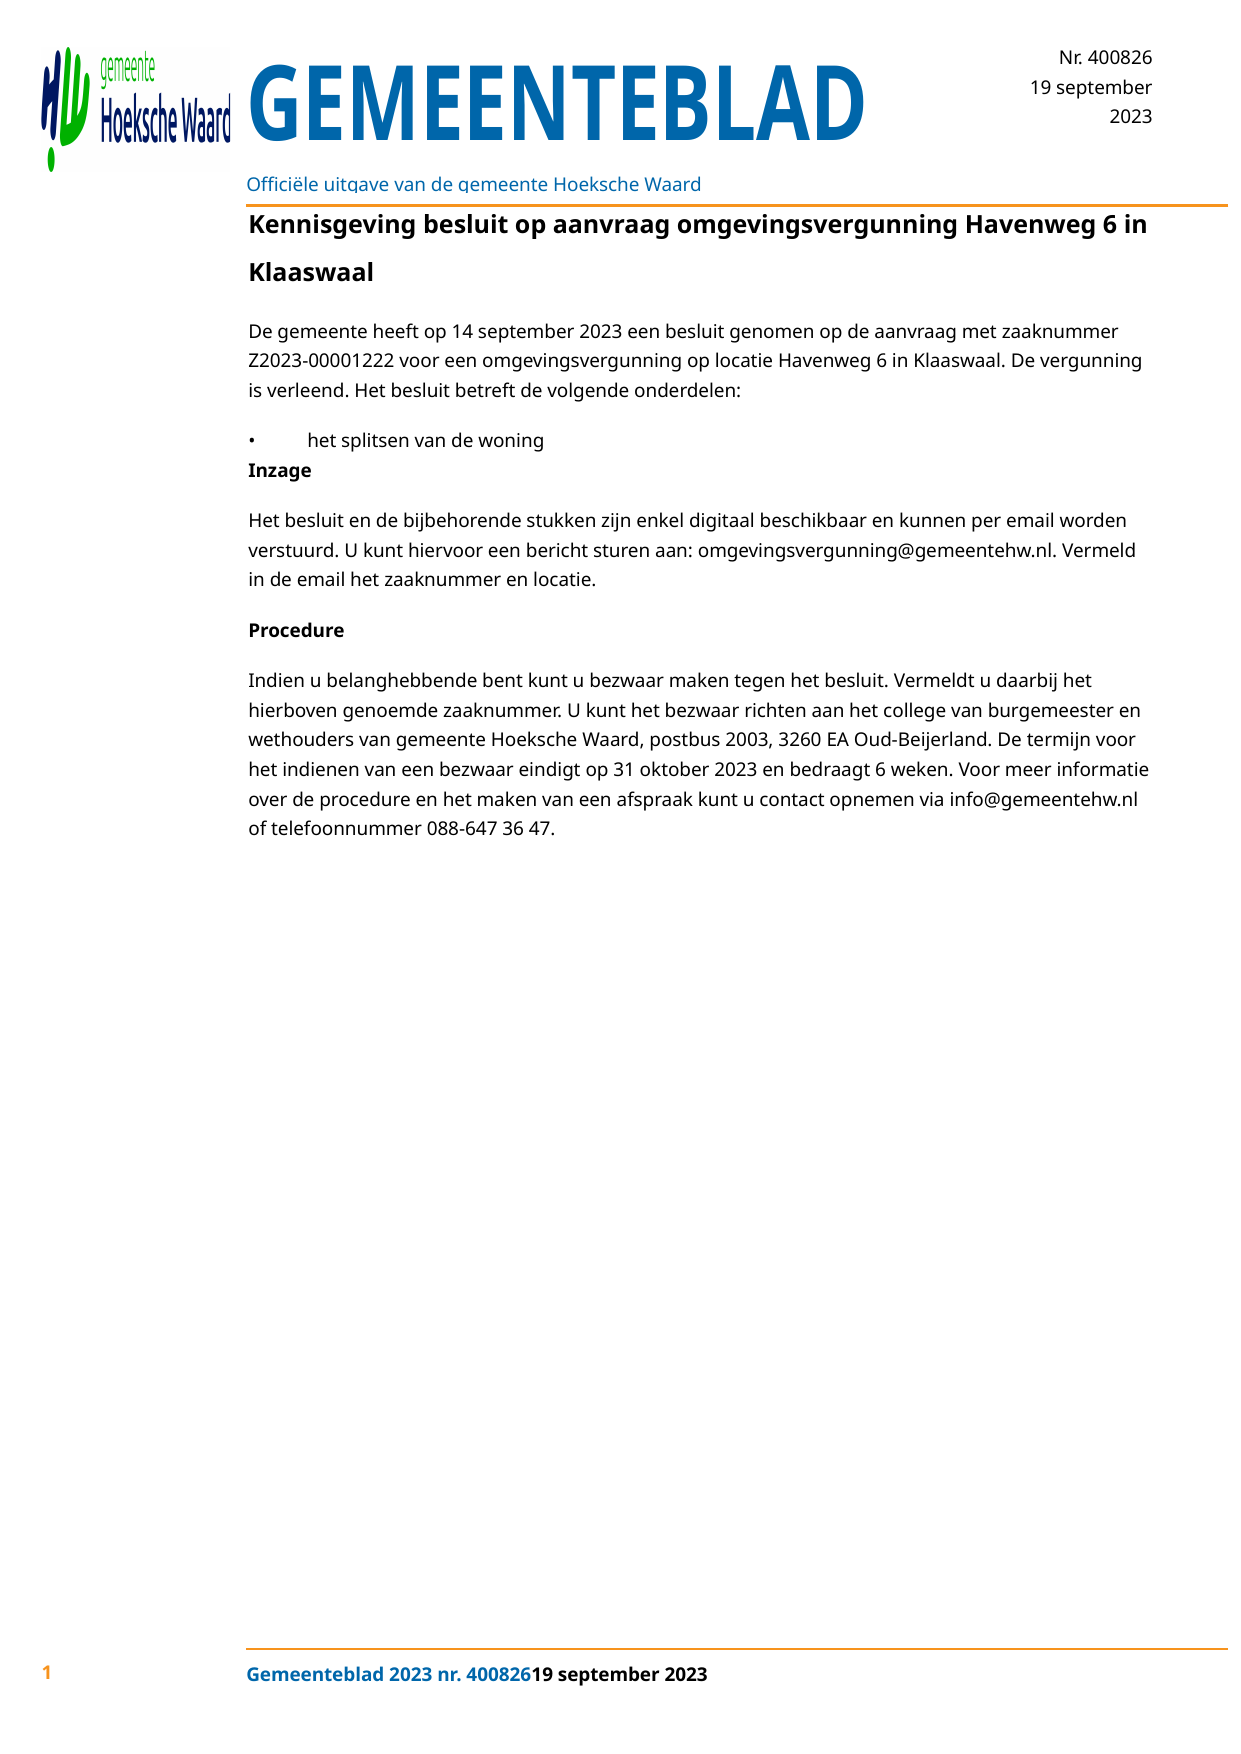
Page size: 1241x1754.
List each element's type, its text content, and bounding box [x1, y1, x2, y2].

text Inzage [248, 457, 1152, 483]
text Kennisgeving besluit op aanvraag omgevingsvergunning Havenweg 6 in Klaaswaal [248, 207, 1152, 288]
list het splitsen van de woning [248, 427, 1152, 453]
text De gemeente heeft op 14 september 2023 een besluit genomen op de aanvraag met zaaknummer Z2023-00001222 voor een omgevingsvergunning op locatie Havenweg 6 in Klaaswaal. De vergunning is verleend. Het besluit betreft de volgende onderdelen: [248, 318, 1152, 403]
picture [41, 47, 231, 172]
text Procedure [248, 617, 1152, 643]
text Het besluit en de bijbehorende stukken zijn enkel digitaal beschikbaar en kunnen per email worden verstuurd. U kunt hiervoor een bericht sturen aan: omgevingsvergunning@gemeentehw.nl. Vermeld in de email het zaaknummer en locatie. [248, 507, 1152, 592]
text Indien u belanghebbende bent kunt u bezwaar maken tegen het besluit. Vermeldt u daarbij het hierboven genoemde zaaknummer. U kunt het bezwaar richten aan het college van burgemeester en wethouders van gemeente Hoeksche Waard, postbus 2003, 3260 EA Oud-Beijerland. De termijn voor het indienen van een bezwaar eindigt op 31 oktober 2023 en bedraagt 6 weken. Voor meer informatie over de procedure en het maken van een afspraak kunt u contact opnemen via info@gemeentehw.nl of telefoonnummer 088-647 36 47. [248, 667, 1152, 841]
